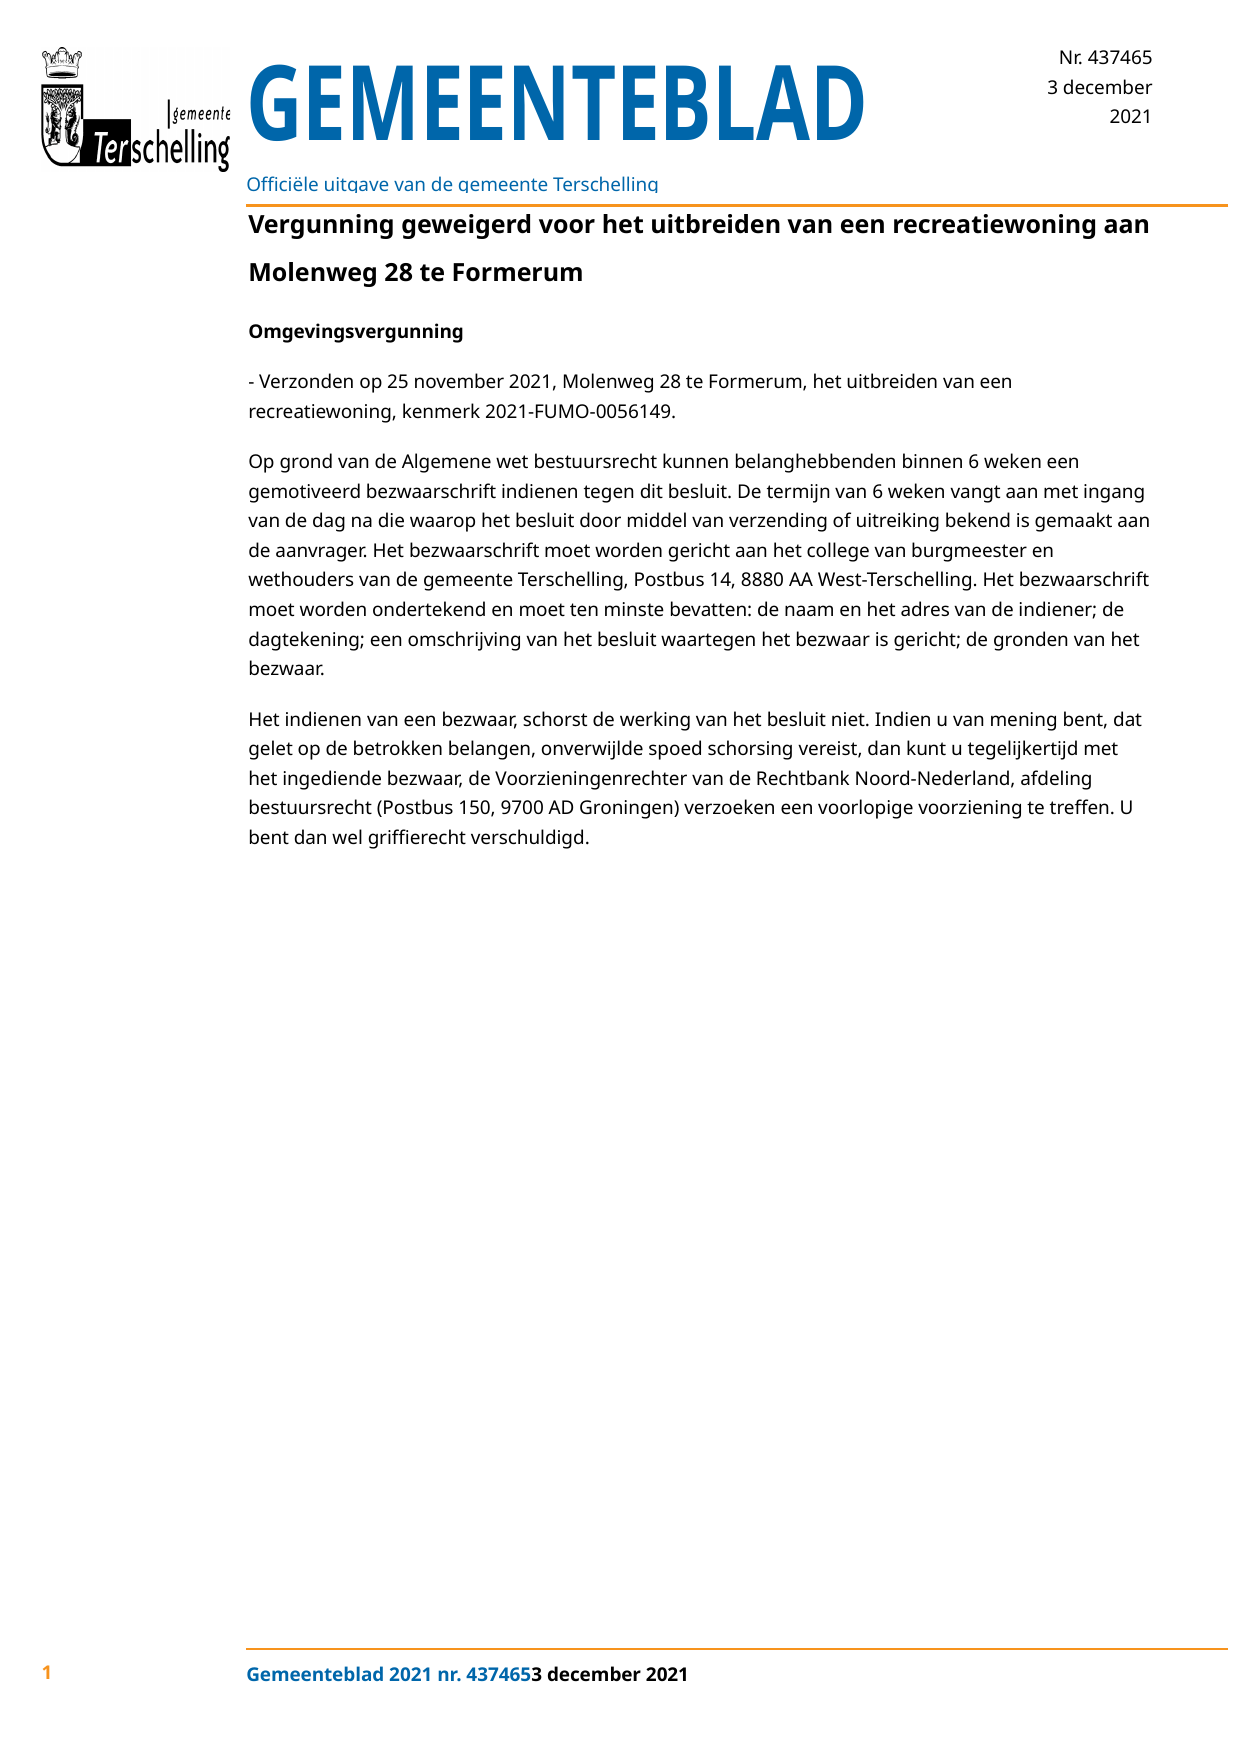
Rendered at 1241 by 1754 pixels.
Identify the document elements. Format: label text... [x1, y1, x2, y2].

text Vergunning geweigerd voor het uitbreiden van een recreatiewoning aan Molenweg 28 te Formerum [248, 207, 1152, 288]
picture [41, 47, 231, 172]
text Omgevingsvergunning [248, 318, 1152, 344]
text - Verzonden op 25 november 2021, Molenweg 28 te Formerum, het uitbreiden van een recreatiewoning, kenmerk 2021-FUMO-0056149. [248, 368, 1152, 424]
text Op grond van de Algemene wet bestuursrecht kunnen belanghebbenden binnen 6 weken een gemotiveerd bezwaarschrift indienen tegen dit besluit. De termijn van 6 weken vangt aan met ingang van de dag na die waarop het besluit door middel van verzending of uitreiking bekend is gemaakt aan de aanvrager. Het bezwaarschrift moet worden gericht aan het college van burgmeester en wethouders van de gemeente Terschelling, Postbus 14, 8880 AA West-Terschelling. Het bezwaarschrift moet worden ondertekend en moet ten minste bevatten: de naam en het adres van de indiener; de dagtekening; een omschrijving van het besluit waartegen het bezwaar is gericht; de gronden van het bezwaar. [248, 448, 1152, 681]
text Het indienen van een bezwaar, schorst de werking van het besluit niet. Indien u van mening bent, dat gelet op de betrokken belangen, onverwijlde spoed schorsing vereist, dan kunt u tegelijkertijd met het ingediende bezwaar, de Voorzieningenrechter van de Rechtbank Noord-Nederland, afdeling bestuursrecht (Postbus 150, 9700 AD Groningen) verzoeken een voorlopige voorziening te treffen. U bent dan wel griffierecht verschuldigd. [248, 706, 1152, 850]
